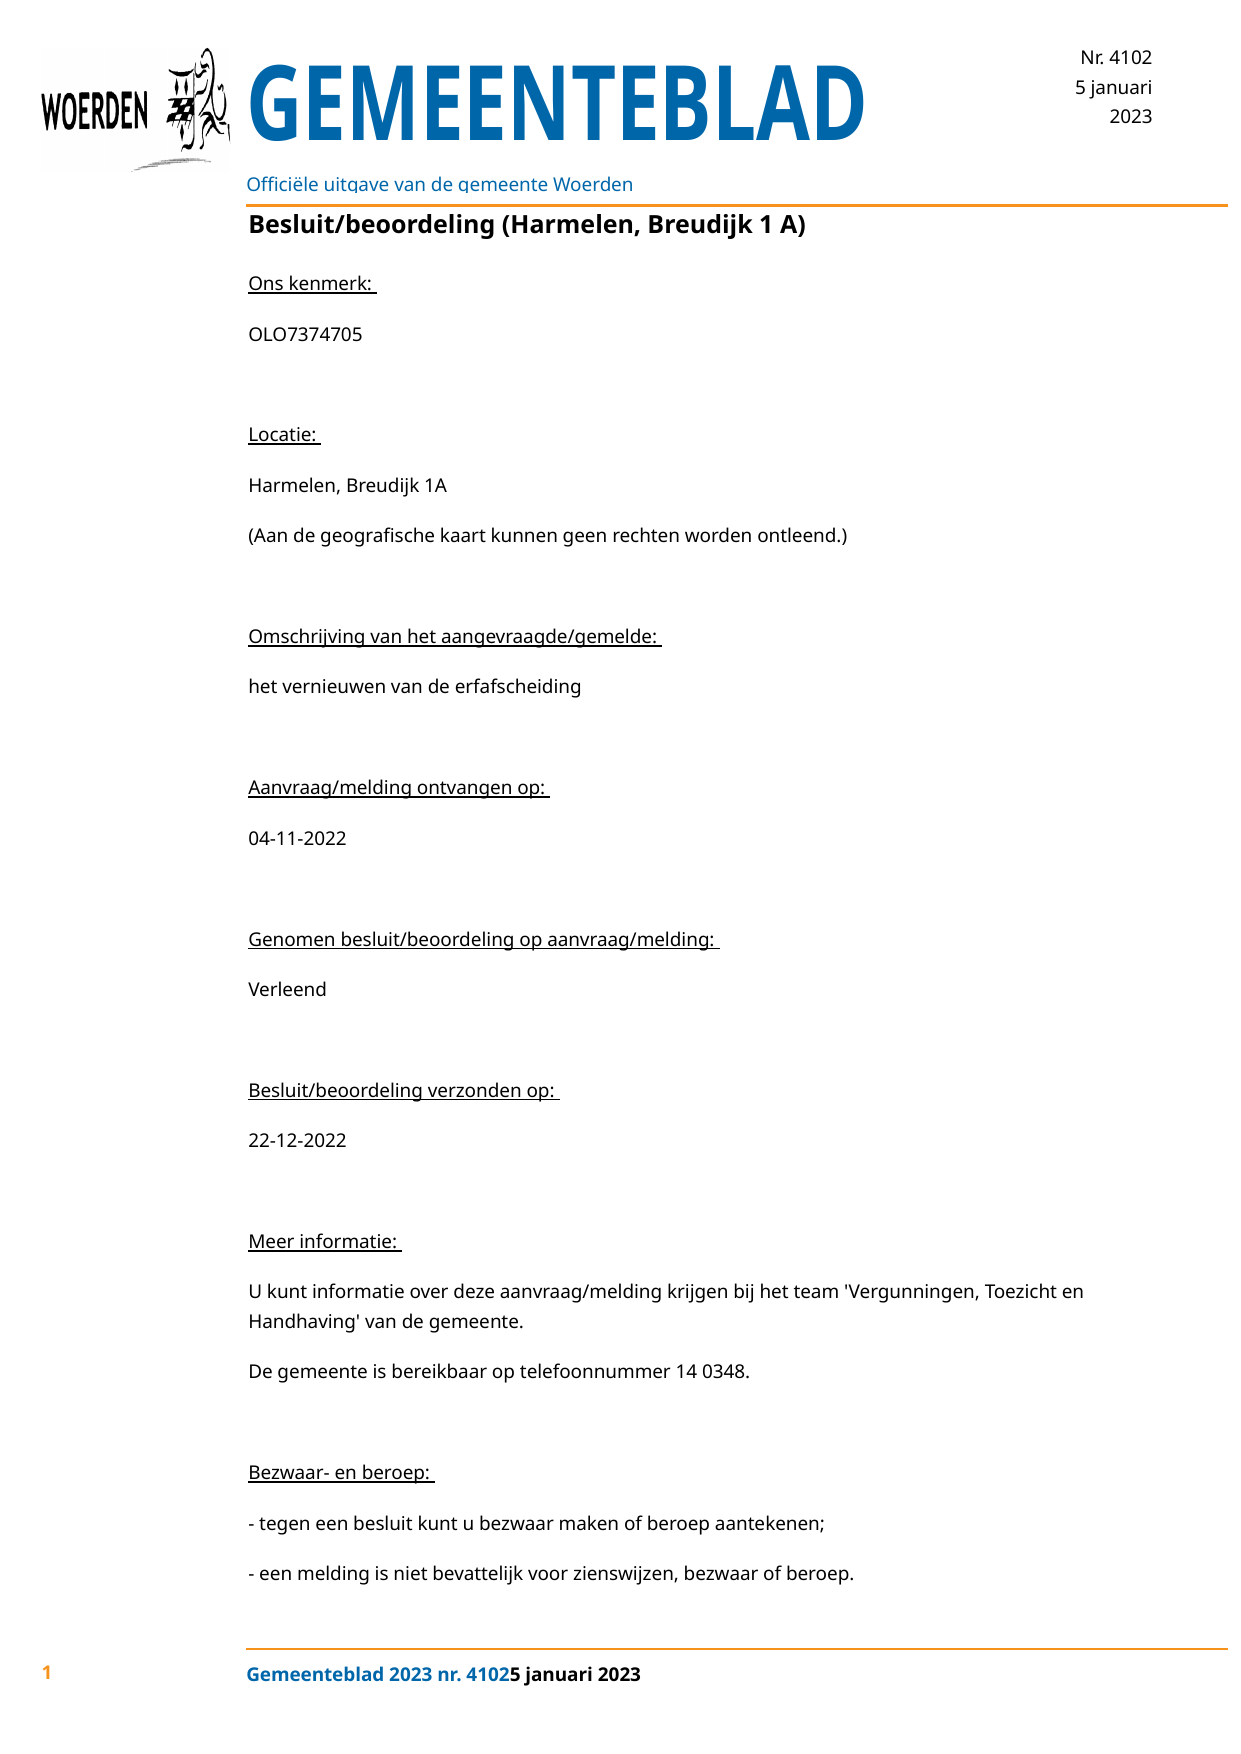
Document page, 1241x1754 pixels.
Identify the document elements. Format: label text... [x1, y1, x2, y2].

text (Aan de geografische kaart kunnen geen rechten worden ontleend.) [248, 522, 1152, 548]
text - een melding is niet bevattelijk voor zienswijzen, bezwaar of beroep. [248, 1560, 1152, 1586]
text Genomen besluit/beoordeling op aanvraag/melding: [248, 926, 1152, 951]
text Harmelen, Breudijk 1A [248, 472, 1152, 498]
text Aanvraag/melding ontvangen op: [248, 774, 1152, 800]
text U kunt informatie over deze aanvraag/melding krijgen bij het team 'Vergunningen, Toezicht en Handhaving' van de gemeente. [248, 1279, 1152, 1334]
text Bezwaar- en beroep: [248, 1459, 1152, 1485]
text Besluit/beoordeling (Harmelen, Breudijk 1 A) [248, 207, 1152, 241]
picture [41, 47, 231, 172]
text De gemeente is bereikbaar op telefoonnummer 14 0348. [248, 1359, 1152, 1384]
text Besluit/beoordeling verzonden op: [248, 1077, 1152, 1103]
text Locatie: [248, 422, 1152, 447]
text het vernieuwen van de erfafscheiding [248, 674, 1152, 699]
text Meer informatie: [248, 1228, 1152, 1254]
text OLO7374705 [248, 321, 1152, 346]
text - tegen een besluit kunt u bezwaar maken of beroep aantekenen; [248, 1510, 1152, 1536]
text 04-11-2022 [248, 825, 1152, 851]
text Omschrijving van het aangevraagde/gemelde: [248, 623, 1152, 649]
text Verleend [248, 976, 1152, 1002]
text 22-12-2022 [248, 1127, 1152, 1153]
text Ons kenmerk: [248, 270, 1152, 296]
